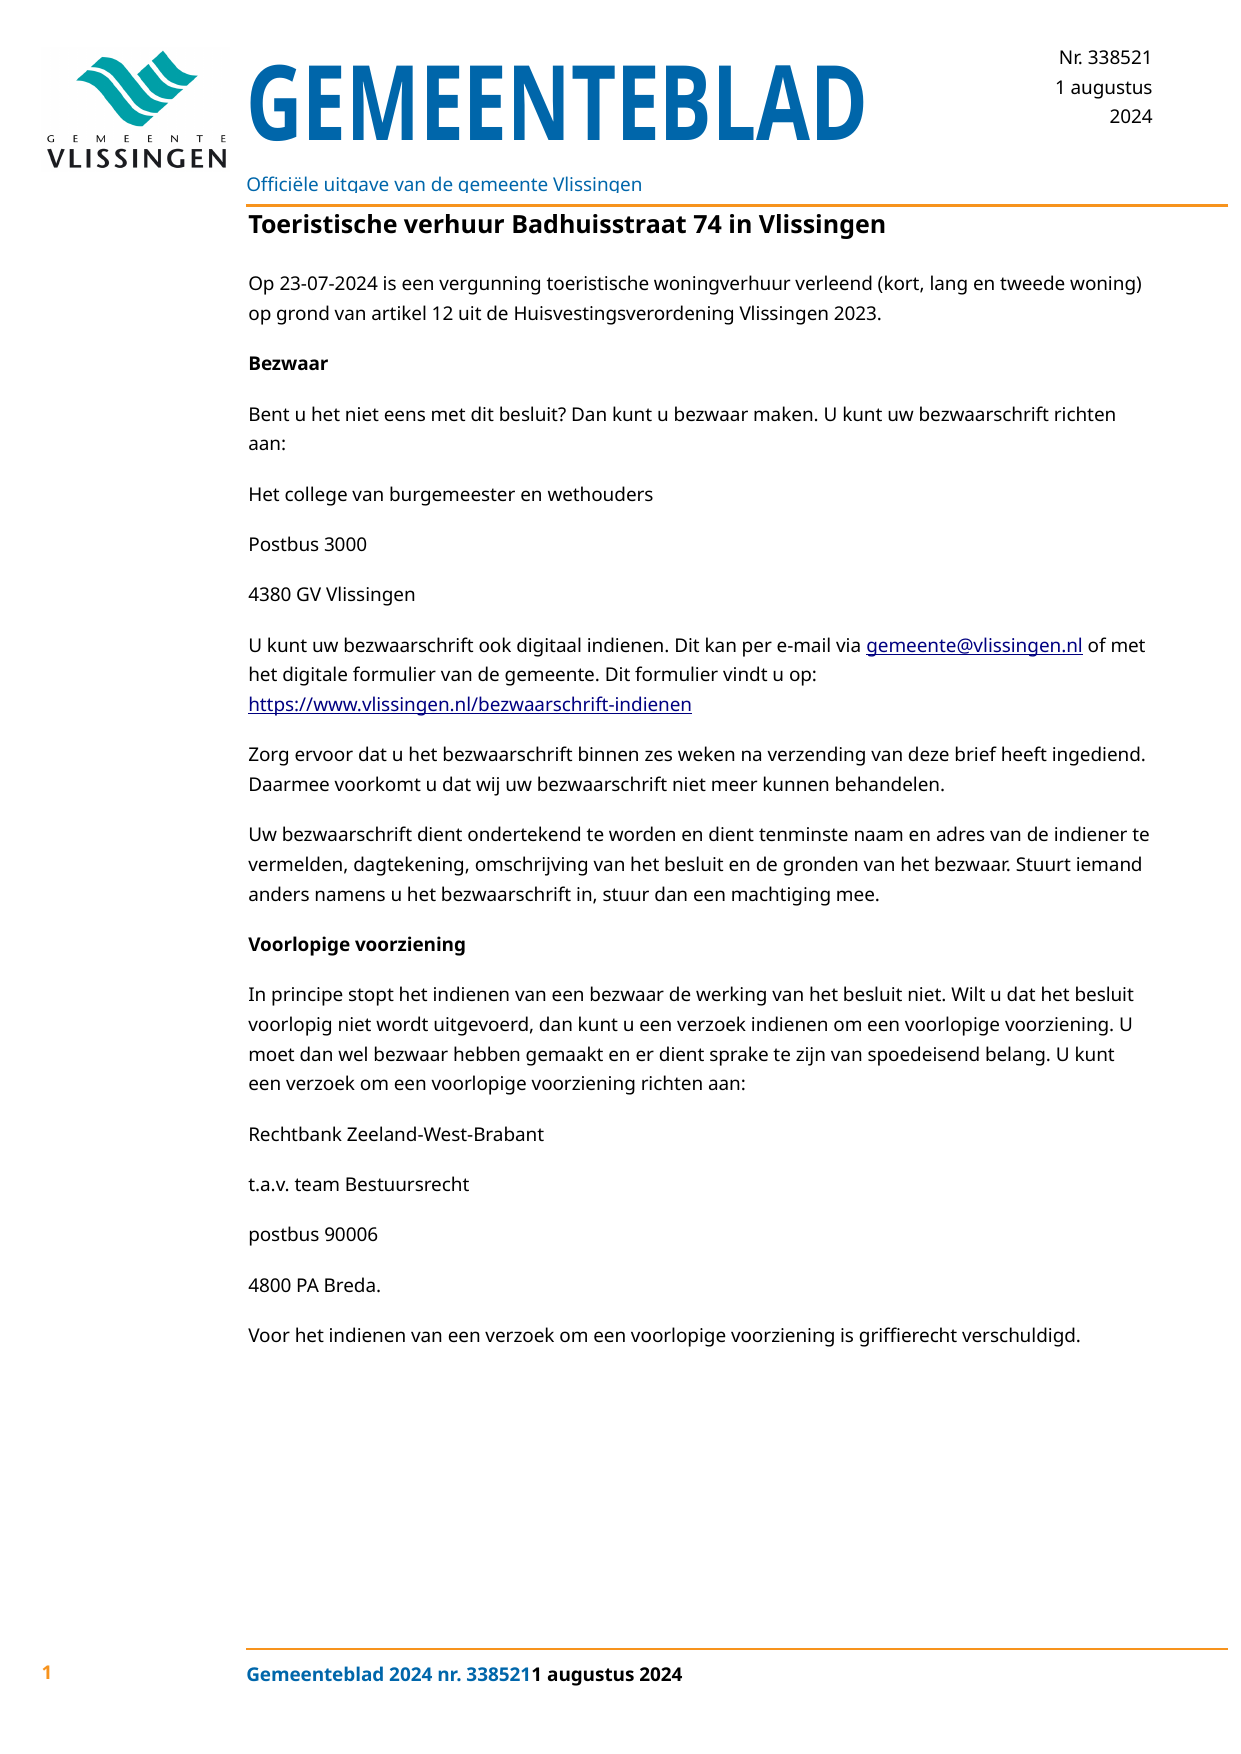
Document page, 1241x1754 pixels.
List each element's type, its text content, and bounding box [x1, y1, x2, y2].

text postbus 90006 [248, 1222, 1152, 1247]
text Postbus 3000 [248, 531, 1152, 557]
text Voorlopige voorziening [248, 931, 1152, 957]
text t.a.v. team Bestuursrecht [248, 1171, 1152, 1197]
text Het college van burgemeester en wethouders [248, 481, 1152, 506]
text U kunt uw bezwaarschrift ook digitaal indienen. Dit kan per e-mail via gemeente@vlissingen.nl of met het digitale formulier van de gemeente. Dit formulier vindt u op: https://www.vlissingen.nl/bezwaarschrift-indienen [248, 632, 1152, 717]
text 4380 GV Vlissingen [248, 582, 1152, 607]
text Rechtbank Zeeland-West-Brabant [248, 1121, 1152, 1146]
text Toeristische verhuur Badhuisstraat 74 in Vlissingen [248, 207, 1152, 241]
text Op 23-07-2024 is een vergunning toeristische woningverhuur verleend (kort, lang en tweede woning) op grond van artikel 12 uit de Huisvestingsverordening Vlissingen 2023. [248, 270, 1152, 326]
text 4800 PA Breda. [248, 1272, 1152, 1298]
text Uw bezwaarschrift dient ondertekend te worden en dient tenminste naam en adres van de indiener te vermelden, dagtekening, omschrijving van het besluit en de gronden van het bezwaar. Stuurt iemand anders namens u het bezwaarschrift in, stuur dan een machtiging mee. [248, 822, 1152, 906]
text Bent u het niet eens met dit besluit? Dan kunt u bezwaar maken. U kunt uw bezwaarschrift richten aan: [248, 401, 1152, 456]
text In principe stopt het indienen van een bezwaar de werking van het besluit niet. Wilt u dat het besluit voorlopig niet wordt uitgevoerd, dan kunt u een verzoek indienen om een voorlopige voorziening. U moet dan wel bezwaar hebben gemaakt en er dient sprake te zijn van spoedeisend belang. U kunt een verzoek om een voorlopige voorziening richten aan: [248, 982, 1152, 1096]
text Bezwaar [248, 350, 1152, 376]
text Zorg ervoor dat u het bezwaarschrift binnen zes weken na verzending van deze brief heeft ingediend. Daarmee voorkomt u dat wij uw bezwaarschrift niet meer kunnen behandelen. [248, 742, 1152, 797]
text Voor het indienen van een verzoek om een voorlopige voorziening is griffierecht verschuldigd. [248, 1322, 1152, 1348]
picture [41, 47, 231, 172]
